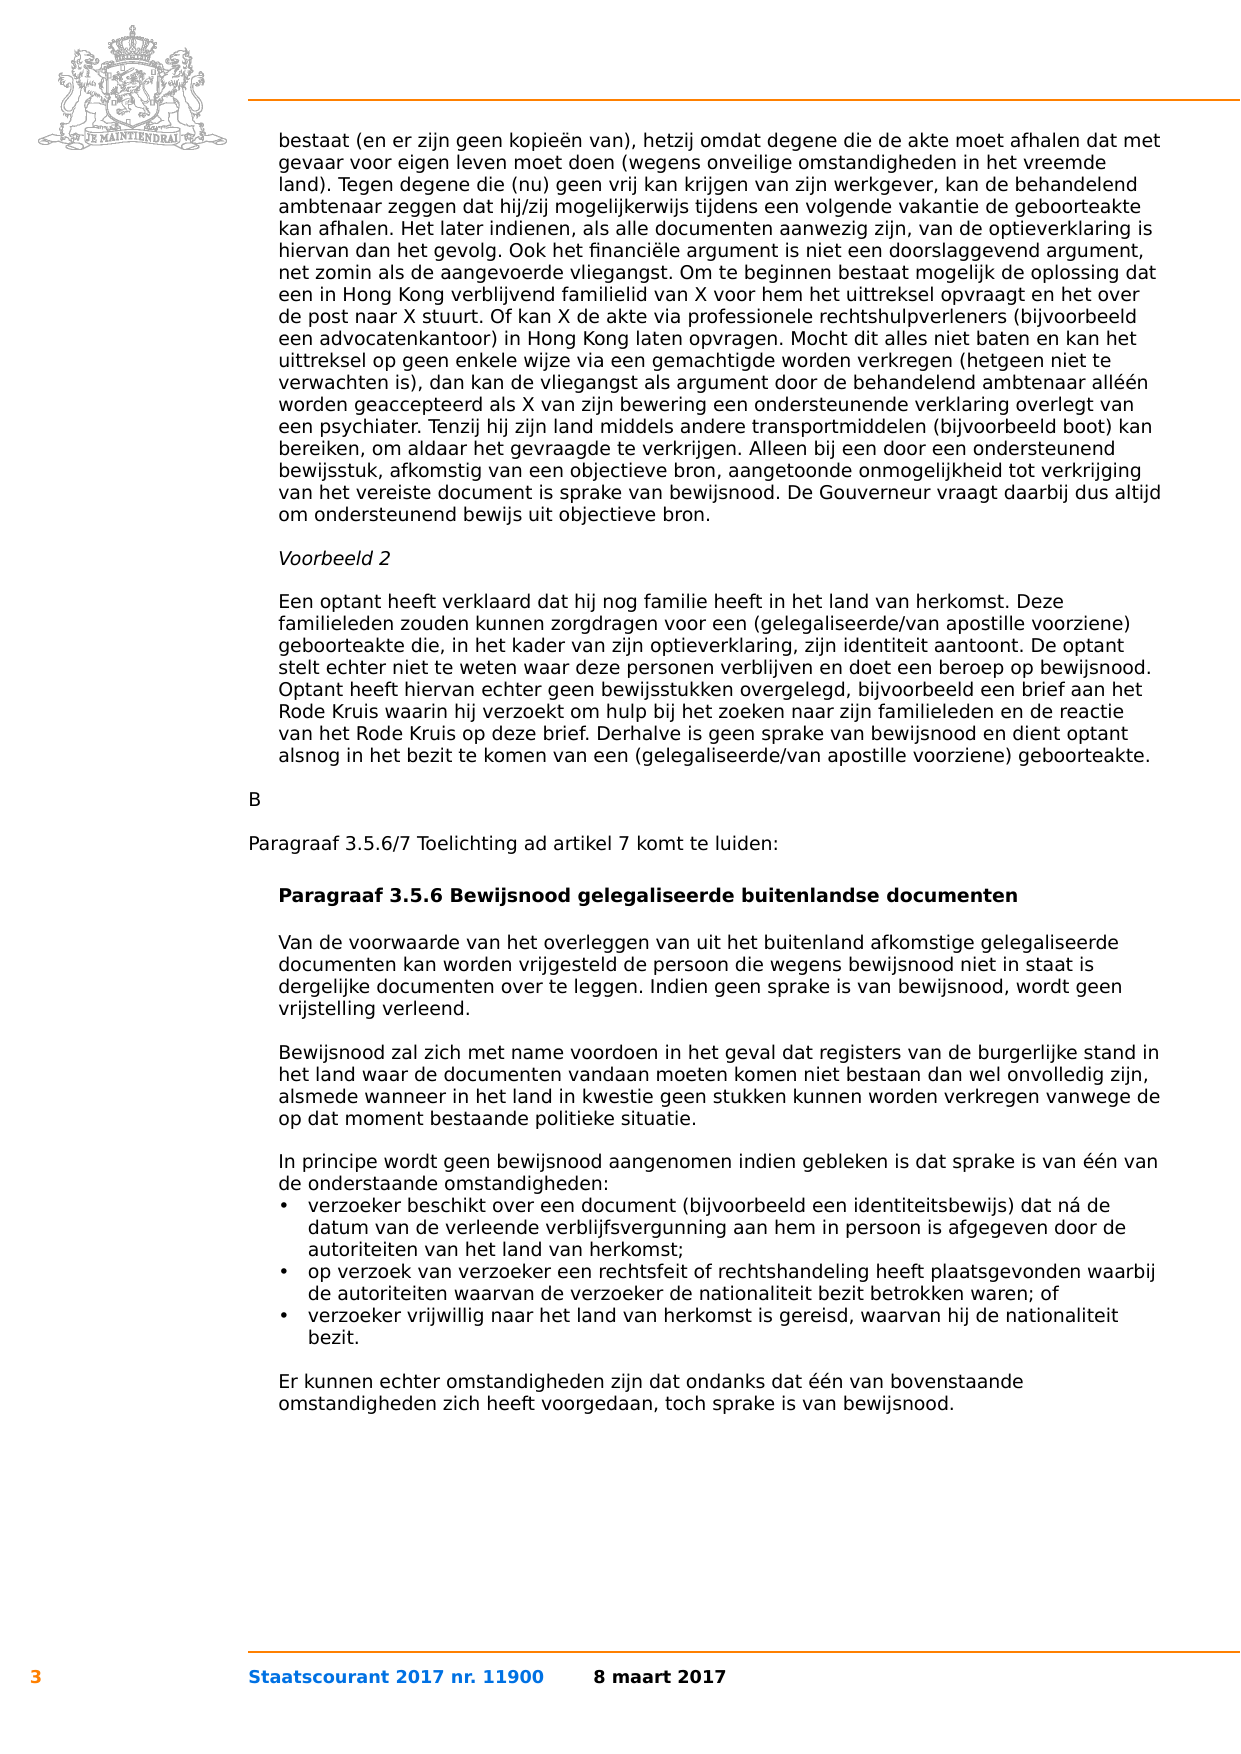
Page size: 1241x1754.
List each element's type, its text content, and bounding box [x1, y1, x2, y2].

text In principe wordt geen bewijsnood aangenomen indien gebleken is dat sprake is van één van de onderstaande omstandigheden: [278, 1151, 1163, 1195]
text bestaat (en er zijn geen kopieën van), hetzij omdat degene die de akte moet afhalen dat met gevaar voor eigen leven moet doen (wegens onveilige omstandigheden in het vreemde land). Tegen degene die (nu) geen vrij kan krijgen van zijn werkgever, kan de behandelend ambtenaar zeggen dat hij/zij mogelijkerwijs tijdens een volgende vakantie de geboorteakte kan afhalen. Het later indienen, als alle documenten aanwezig zijn, van de optieverklaring is hiervan dan het gevolg. Ook het financiële argument is niet een doorslaggevend argument, net zomin als de aangevoerde vliegangst. Om te beginnen bestaat mogelijk de oplossing dat een in Hong Kong verblijvend familielid van X voor hem het uittreksel opvraagt en het over de post naar X stuurt. Of kan X de akte via professionele rechtshulpverleners (bijvoorbeeld een advocatenkantoor) in Hong Kong laten opvragen. Mocht dit alles niet baten en kan het uittreksel op geen enkele wijze via een gemachtigde worden verkregen (hetgeen niet te verwachten is), dan kan de vliegangst als argument door de behandelend ambtenaar alléén worden geaccepteerd als X van zijn bewering een ondersteunende verklaring overlegt van een psychiater. Tenzij hij zijn land middels andere transportmiddelen (bijvoorbeeld boot) kan bereiken, om aldaar het gevraagde te verkrijgen. Alleen bij een door een ondersteunend bewijsstuk, afkomstig van een objectieve bron, aangetoonde onmogelijkheid tot verkrijging van het vereiste document is sprake van bewijsnood. De Gouverneur vraagt daarbij dus altijd om ondersteunend bewijs uit objectieve bron. [278, 130, 1163, 526]
text Van de voorwaarde van het overleggen van uit het buitenland afkomstige gelegaliseerde documenten kan worden vrijgesteld de persoon die wegens bewijsnood niet in staat is dergelijke documenten over te leggen. Indien geen sprake is van bewijsnood, wordt geen vrijstelling verleend. [278, 932, 1163, 1020]
text Er kunnen echter omstandigheden zijn dat ondanks dat één van bovenstaande omstandigheden zich heeft voorgedaan, toch sprake is van bewijsnood. [278, 1371, 1163, 1415]
text Een optant heeft verklaard dat hij nog familie heeft in het land van herkomst. Deze familieleden zouden kunnen zorgdragen voor een (gelegaliseerde/van apostille voorziene) geboorteakte die, in het kader van zijn optieverklaring, zijn identiteit aantoont. De optant stelt echter niet te weten waar deze personen verblijven en doet een beroep op bewijsnood. Optant heeft hiervan echter geen bewijsstukken overgelegd, bijvoorbeeld een brief aan het Rode Kruis waarin hij verzoekt om hulp bij het zoeken naar zijn familieleden en de reactie van het Rode Kruis op deze brief. Derhalve is geen sprake van bewijsnood en dient optant alsnog in het bezit te komen van een (gelegaliseerde/van apostille voorziene) geboorteakte. [278, 591, 1163, 767]
text B [248, 789, 1163, 811]
text • verzoeker beschikt over een document (bijvoorbeeld een identiteitsbewijs) dat ná de datum van de verleende verblijfsvergunning aan hem in persoon is afgegeven door de autoriteiten van het land van herkomst; [278, 1195, 1163, 1261]
text Paragraaf 3.5.6/7 Toelichting ad artikel 7 komt te luiden: [248, 833, 1163, 855]
text • verzoeker vrijwillig naar het land van herkomst is gereisd, waarvan hij de nationaliteit bezit. [278, 1305, 1163, 1349]
subtitle Paragraaf 3.5.6 Bewijsnood gelegaliseerde buitenlandse documenten [278, 885, 1163, 907]
subtitle Voorbeeld 2 [278, 547, 1163, 569]
picture [38, 25, 227, 150]
text • op verzoek van verzoeker een rechtsfeit of rechtshandeling heeft plaatsgevonden waarbij de autoriteiten waarvan de verzoeker de nationaliteit bezit betrokken waren; of [278, 1261, 1163, 1305]
text Bewijsnood zal zich met name voordoen in het geval dat registers van de burgerlijke stand in het land waar de documenten vandaan moeten komen niet bestaan dan wel onvolledig zijn, alsmede wanneer in het land in kwestie geen stukken kunnen worden verkregen vanwege de op dat moment bestaande politieke situatie. [278, 1042, 1163, 1129]
